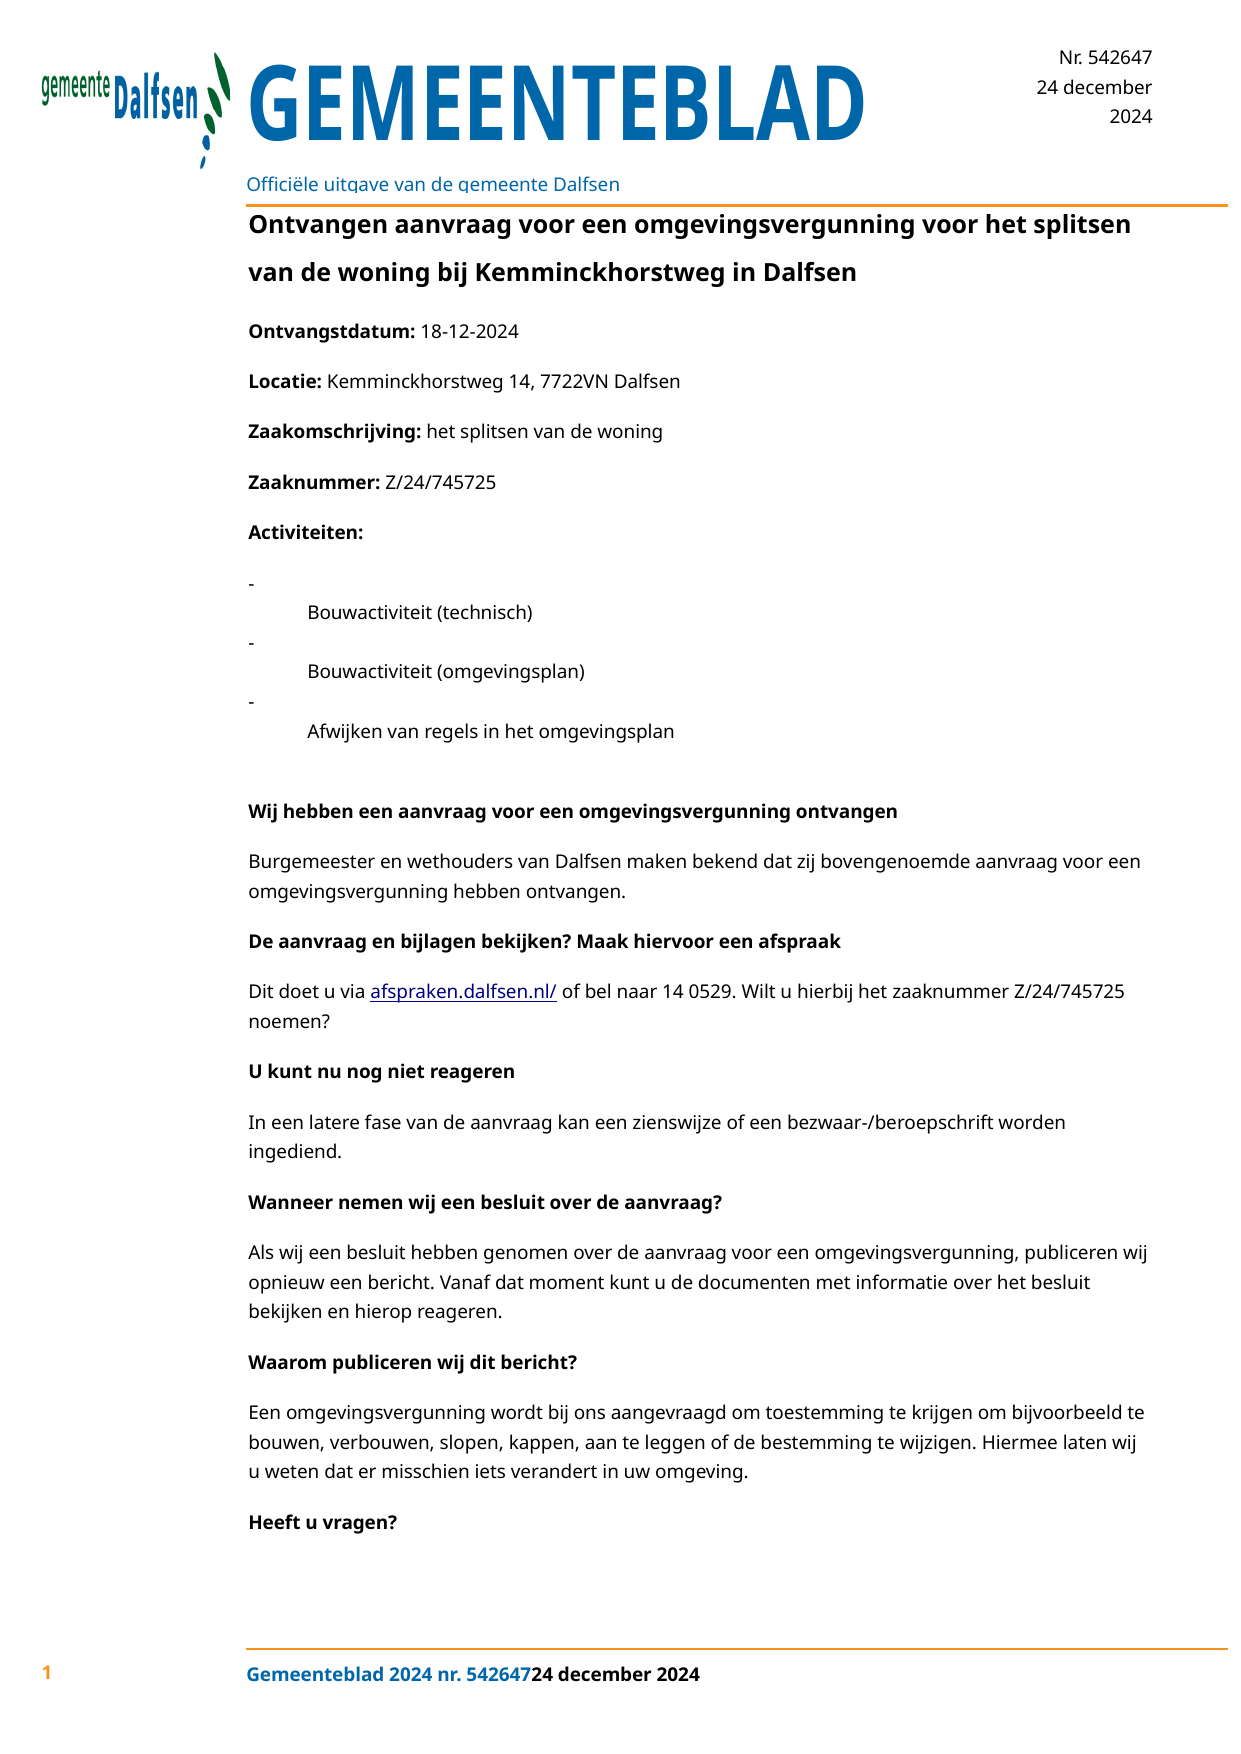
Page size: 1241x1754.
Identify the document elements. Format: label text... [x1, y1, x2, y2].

text Burgemeester en wethouders van Dalfsen maken bekend dat zij bovengenoemde aanvraag voor een omgevingsvergunning hebben ontvangen. [248, 848, 1152, 904]
text Zaaknummer: Z/24/745725 [248, 469, 1152, 495]
text Dit doet u via afspraken.dalfsen.nl/ of bel naar 14 0529. Wilt u hierbij het zaaknummer Z/24/745725 noemen? [248, 979, 1152, 1034]
text Activiteiten: [248, 519, 1152, 545]
list Bouwactiviteit (omgevingsplan) [248, 659, 1152, 684]
text Waarom publiceren wij dit bericht? [248, 1349, 1152, 1375]
text Wanneer nemen wij een besluit over de aanvraag? [248, 1189, 1152, 1215]
text Locatie: Kemminckhorstweg 14, 7722VN Dalfsen [248, 368, 1152, 394]
text Ontvangstdatum: 18-12-2024 [248, 318, 1152, 344]
text In een latere fase van de aanvraag kan een zienswijze of een bezwaar-/beroepschrift worden ingediend. [248, 1109, 1152, 1164]
text U kunt nu nog niet reageren [248, 1059, 1152, 1084]
text Heeft u vragen? [248, 1509, 1152, 1535]
list Bouwactiviteit (technisch) [248, 599, 1152, 625]
text Wij hebben een aanvraag voor een omgevingsvergunning ontvangen [248, 798, 1152, 824]
text Als wij een besluit hebben genomen over de aanvraag voor een omgevingsvergunning, publiceren wij opnieuw een bericht. Vanaf dat moment kunt u de documenten met informatie over het besluit bekijken en hierop reageren. [248, 1239, 1152, 1324]
picture [41, 47, 231, 172]
list Afwijken van regels in het omgevingsplan [248, 718, 1152, 744]
text Zaakomschrijving: het splitsen van de woning [248, 419, 1152, 444]
text Ontvangen aanvraag voor een omgevingsvergunning voor het splitsen van de woning bij Kemminckhorstweg in Dalfsen [248, 207, 1152, 288]
text De aanvraag en bijlagen bekijken? Maak hiervoor een afspraak [248, 928, 1152, 954]
text Een omgevingsvergunning wordt bij ons aangevraagd om toestemming te krijgen om bijvoorbeeld te bouwen, verbouwen, slopen, kappen, aan te leggen of de bestemming te wijzigen. Hiermee laten wij u weten dat er misschien iets verandert in uw omgeving. [248, 1399, 1152, 1484]
